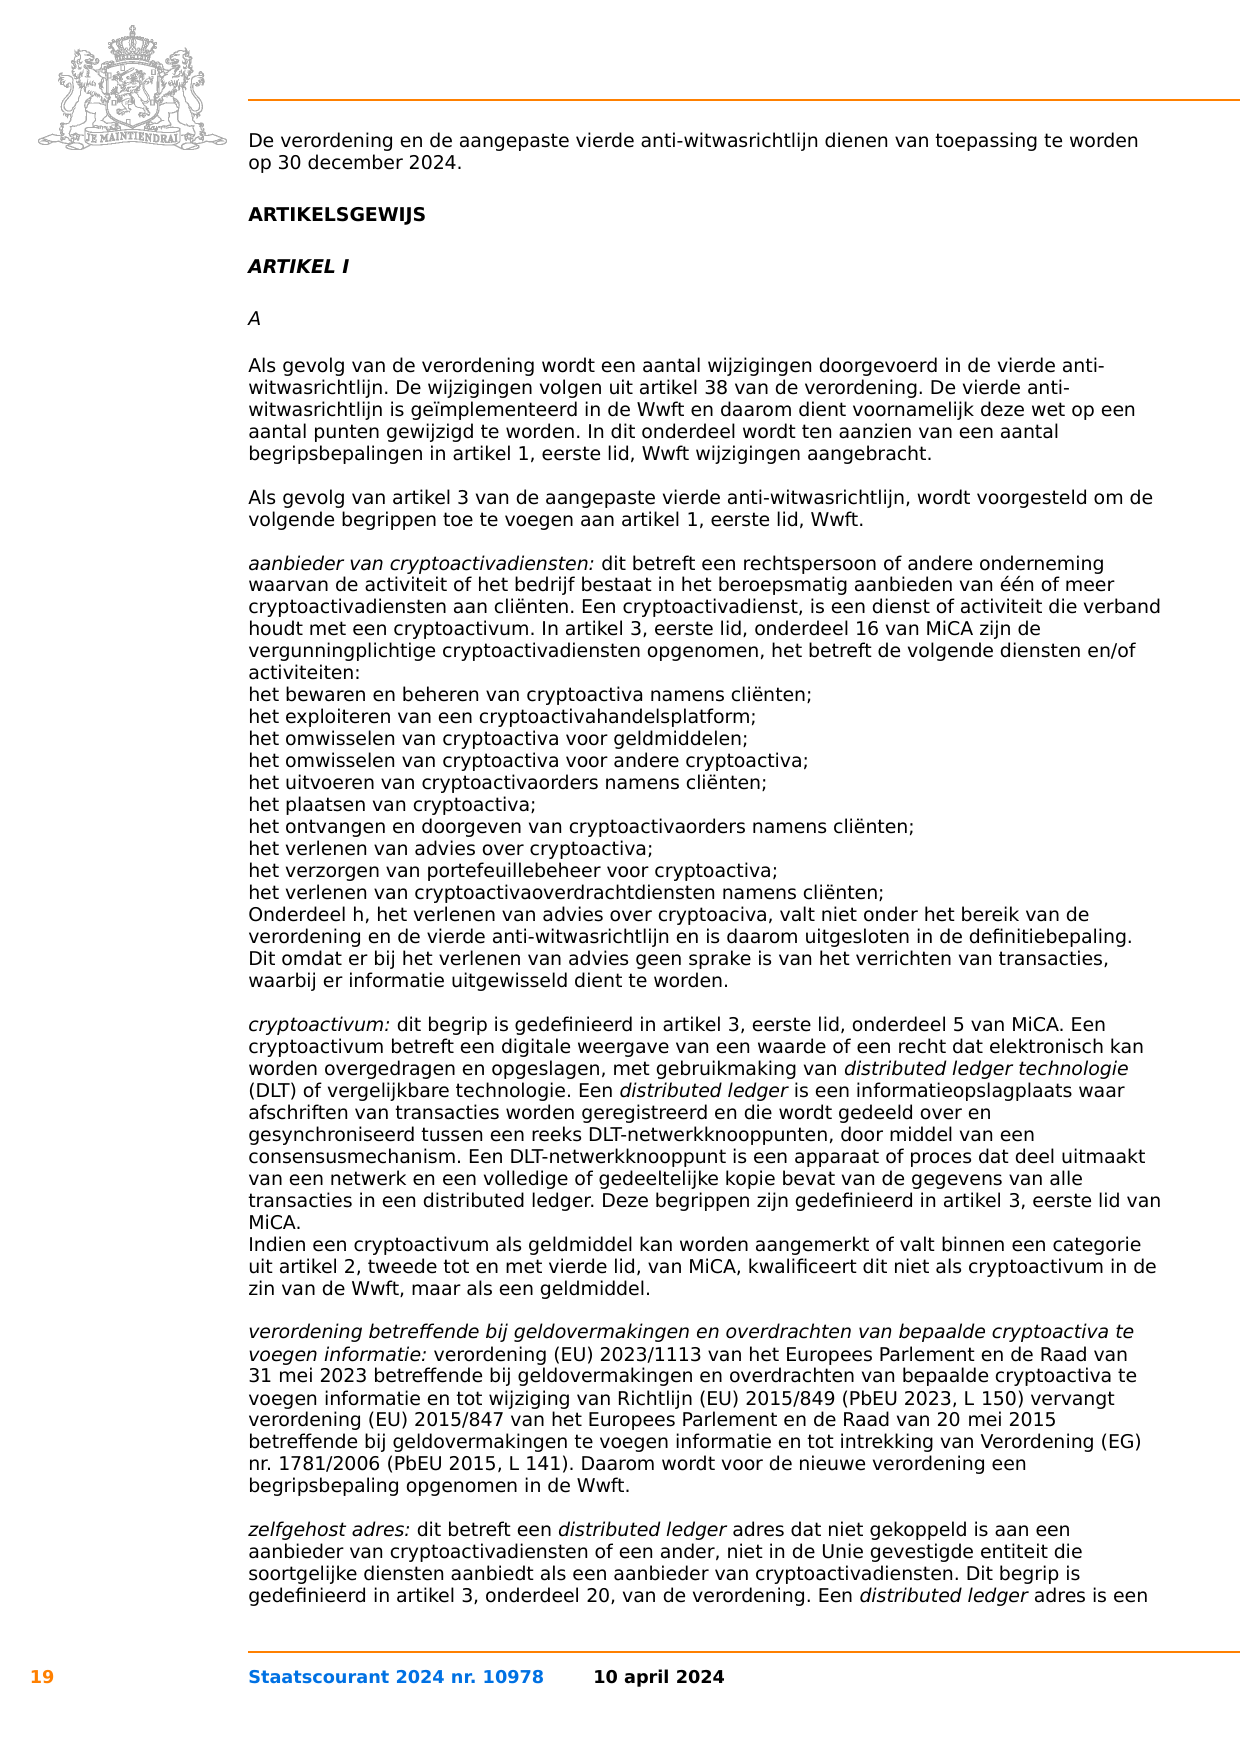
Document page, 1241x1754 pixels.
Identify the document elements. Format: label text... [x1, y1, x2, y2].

text het plaatsen van cryptoactiva; [248, 794, 1163, 816]
text het bewaren en beheren van cryptoactiva namens cliënten; [248, 684, 1163, 706]
subtitle A [248, 308, 1163, 330]
text het verzorgen van portefeuillebeheer voor cryptoactiva; [248, 860, 1163, 882]
text Onderdeel h, het verlenen van advies over cryptoaciva, valt niet onder het bereik van de verordening en de vierde anti-witwasrichtlijn en is daarom uitgesloten in de definitiebepaling. Dit omdat er bij het verlenen van advies geen sprake is van het verrichten van transacties, waarbij er informatie uitgewisseld dient te worden. [248, 904, 1163, 992]
text het uitvoeren van cryptoactivaorders namens cliënten; [248, 772, 1163, 794]
text Indien een cryptoactivum als geldmiddel kan worden aangemerkt of valt binnen een categorie uit artikel 2, tweede tot en met vierde lid, van MiCA, kwalificeert dit niet als cryptoactivum in de zin van de Wwft, maar als een geldmiddel. [248, 1234, 1163, 1299]
text het verlenen van advies over cryptoactiva; [248, 838, 1163, 860]
text het verlenen van cryptoactivaoverdrachtdiensten namens cliënten; [248, 882, 1163, 904]
text cryptoactivum: dit begrip is gedefinieerd in artikel 3, eerste lid, onderdeel 5 van MiCA. Een cryptoactivum betreft een digitale weergave van een waarde of een recht dat elektronisch kan worden overgedragen en opgeslagen, met gebruikmaking van distributed ledger technologie (DLT) of vergelijkbare technologie. Een distributed ledger is een informatieopslagplaats waar afschriften van transacties worden geregistreerd en die wordt gedeeld over en gesynchroniseerd tussen een reeks DLT-netwerkknooppunten, door middel van een consensusmechanism. Een DLT-netwerkknooppunt is een apparaat of proces dat deel uitmaakt van een netwerk en een volledige of gedeeltelijke kopie bevat van de gegevens van alle transacties in een distributed ledger. Deze begrippen zijn gedefinieerd in artikel 3, eerste lid van MiCA. [248, 1014, 1163, 1234]
text het omwisselen van cryptoactiva voor andere cryptoactiva; [248, 750, 1163, 772]
text aanbieder van cryptoactivadiensten: dit betreft een rechtspersoon of andere onderneming waarvan de activiteit of het bedrijf bestaat in het beroepsmatig aanbieden van één of meer cryptoactivadiensten aan cliënten. Een cryptoactivadienst, is een dienst of activiteit die verband houdt met een cryptoactivum. In artikel 3, eerste lid, onderdeel 16 van MiCA zijn de vergunningplichtige cryptoactivadiensten opgenomen, het betreft de volgende diensten en/of activiteiten: [248, 552, 1163, 684]
text het exploiteren van een cryptoactivahandelsplatform; [248, 706, 1163, 728]
text verordening betreffende bij geldovermakingen en overdrachten van bepaalde cryptoactiva te voegen informatie: verordening (EU) 2023/1113 van het Europees Parlement en de Raad van 31 mei 2023 betreffende bij geldovermakingen en overdrachten van bepaalde cryptoactiva te voegen informatie en tot wijziging van Richtlijn (EU) 2015/849 (PbEU 2023, L 150) vervangt verordening (EU) 2015/847 van het Europees Parlement en de Raad van 20 mei 2015 betreffende bij geldovermakingen te voegen informatie en tot intrekking van Verordening (EG) nr. 1781/2006 (PbEU 2015, L 141). Daarom wordt voor de nieuwe verordening een begripsbepaling opgenomen in de Wwft. [248, 1321, 1163, 1497]
text het omwisselen van cryptoactiva voor geldmiddelen; [248, 728, 1163, 750]
picture [38, 25, 227, 150]
subtitle ARTIKEL I [248, 256, 1163, 278]
text De verordening en de aangepaste vierde anti-witwasrichtlijn dienen van toepassing te worden op 30 december 2024. [248, 130, 1163, 174]
text zelfgehost adres: dit betreft een distributed ledger adres dat niet gekoppeld is aan een aanbieder van cryptoactivadiensten of een ander, niet in de Unie gevestigde entiteit die soortgelijke diensten aanbiedt als een aanbieder van cryptoactivadiensten. Dit begrip is gedefinieerd in artikel 3, onderdeel 20, van de verordening. Een distributed ledger adres is een [248, 1519, 1163, 1607]
text het ontvangen en doorgeven van cryptoactivaorders namens cliënten; [248, 816, 1163, 838]
text Als gevolg van artikel 3 van de aangepaste vierde anti-witwasrichtlijn, wordt voorgesteld om de volgende begrippen toe te voegen aan artikel 1, eerste lid, Wwft. [248, 487, 1163, 531]
text Als gevolg van de verordening wordt een aantal wijzigingen doorgevoerd in de vierde anti-witwasrichtlijn. De wijzigingen volgen uit artikel 38 van de verordening. De vierde anti-witwasrichtlijn is geïmplementeerd in de Wwft en daarom dient voornamelijk deze wet op een aantal punten gewijzigd te worden. In dit onderdeel wordt ten aanzien van een aantal begripsbepalingen in artikel 1, eerste lid, Wwft wijzigingen aangebracht. [248, 355, 1163, 465]
subtitle ARTIKELSGEWIJS [248, 204, 1163, 226]
